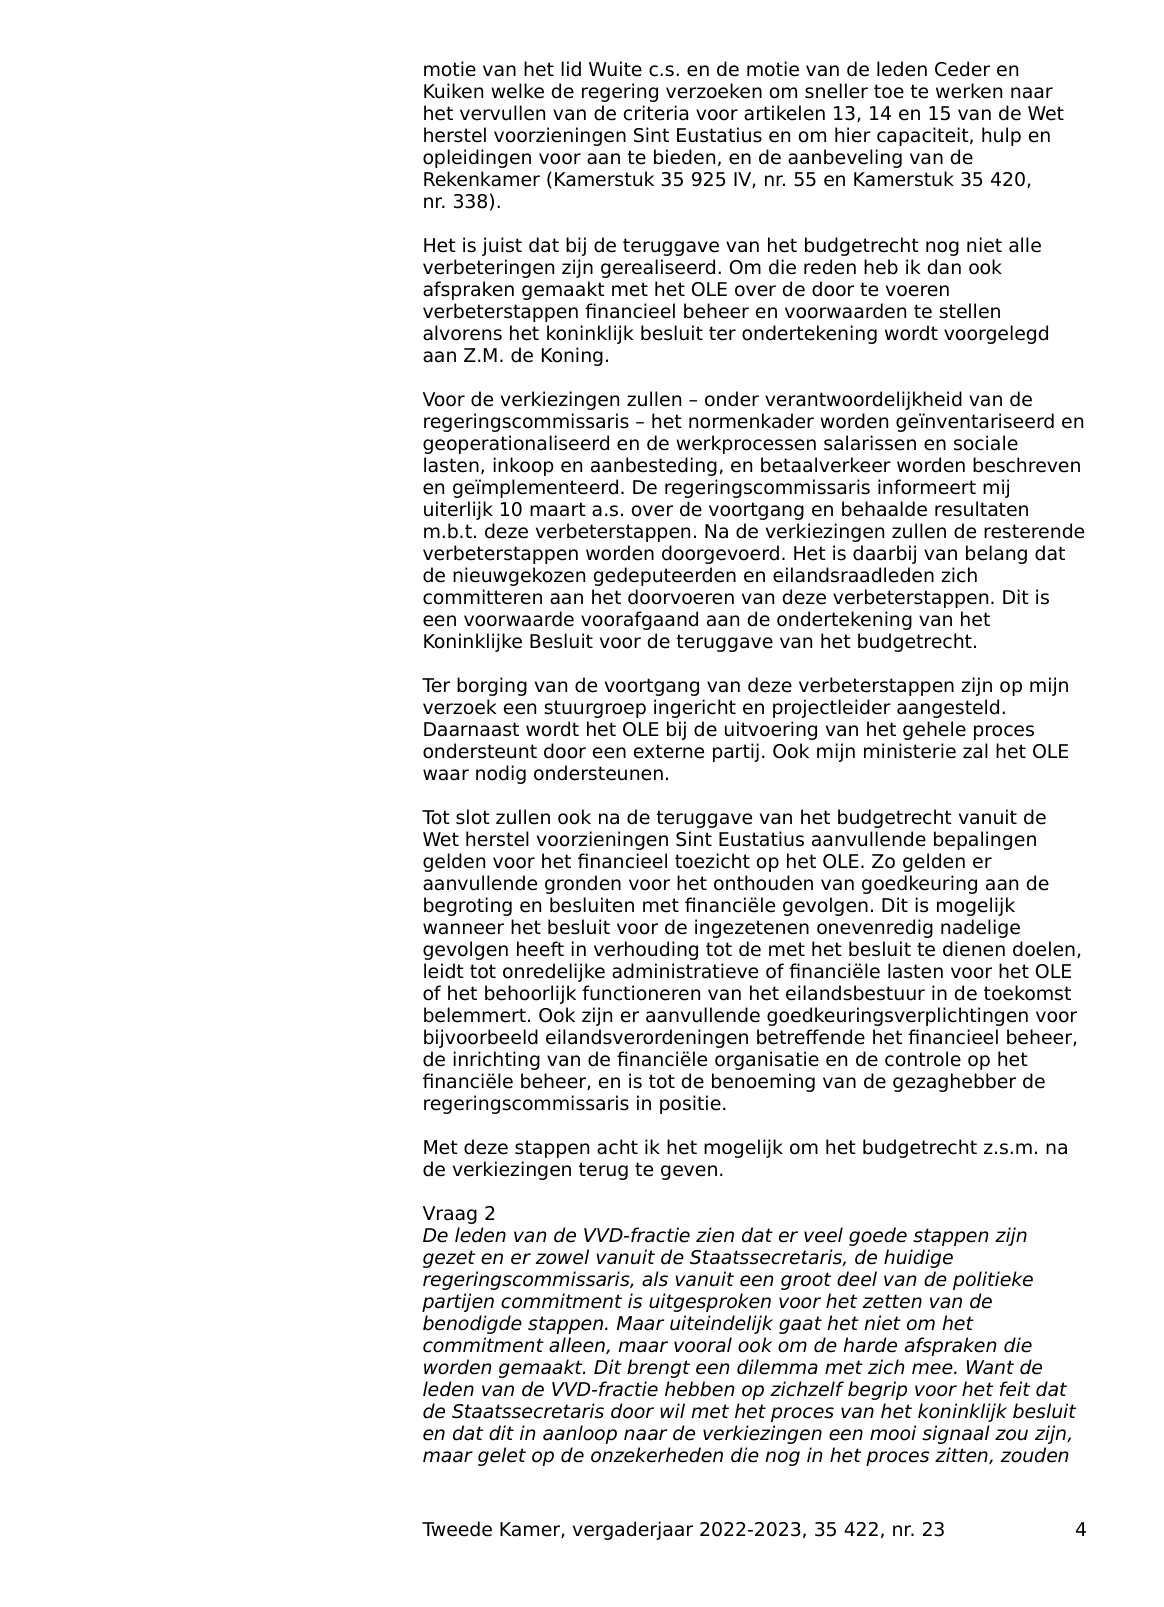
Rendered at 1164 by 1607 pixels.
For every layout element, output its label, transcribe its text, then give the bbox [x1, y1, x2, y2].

text motie van het lid Wuite c.s. en de motie van de leden Ceder en Kuiken welke de regering verzoeken om sneller toe te werken naar het vervullen van de criteria voor artikelen 13, 14 en 15 van de Wet herstel voorzieningen Sint Eustatius en om hier capaciteit, hulp en opleidingen voor aan te bieden, en de aanbeveling van de Rekenkamer (Kamerstuk 35 925 IV, nr. 55 en Kamerstuk 35 420, nr. 338). [422, 59, 1087, 213]
text Met deze stappen acht ik het mogelijk om het budgetrecht z.s.m. na de verkiezingen terug te geven. [422, 1137, 1087, 1181]
text Ter borging van de voortgang van deze verbeterstappen zijn op mijn verzoek een stuurgroep ingericht en projectleider aangesteld. Daarnaast wordt het OLE bij de uitvoering van het gehele proces ondersteunt door een externe partij. Ook mijn ministerie zal het OLE waar nodig ondersteunen. [422, 675, 1087, 785]
text Tot slot zullen ook na de teruggave van het budgetrecht vanuit de Wet herstel voorzieningen Sint Eustatius aanvullende bepalingen gelden voor het financieel toezicht op het OLE. Zo gelden er aanvullende gronden voor het onthouden van goedkeuring aan de begroting en besluiten met financiële gevolgen. Dit is mogelijk wanneer het besluit voor de ingezetenen onevenredig nadelige gevolgen heeft in verhouding tot de met het besluit te dienen doelen, leidt tot onredelijke administratieve of financiële lasten voor het OLE of het behoorlijk functioneren van het eilandsbestuur in de toekomst belemmert. Ook zijn er aanvullende goedkeuringsverplichtingen voor bijvoorbeeld eilandsverordeningen betreffende het financieel beheer, de inrichting van de financiële organisatie en de controle op het financiële beheer, en is tot de benoeming van de gezaghebber de regeringscommissaris in positie. [422, 807, 1087, 1115]
text Vraag 2 [422, 1203, 1087, 1225]
text Voor de verkiezingen zullen – onder verantwoordelijkheid van de regeringscommissaris – het normenkader worden geïnventariseerd en geoperationaliseerd en de werkprocessen salarissen en sociale lasten, inkoop en aanbesteding, en betaalverkeer worden beschreven en geïmplementeerd. De regeringscommissaris informeert mij uiterlijk 10 maart a.s. over de voortgang en behaalde resultaten m.b.t. deze verbeterstappen. Na de verkiezingen zullen de resterende verbeterstappen worden doorgevoerd. Het is daarbij van belang dat de nieuwgekozen gedeputeerden en eilandsraadleden zich committeren aan het doorvoeren van deze verbeterstappen. Dit is een voorwaarde voorafgaand aan de ondertekening van het Koninklijke Besluit voor de teruggave van het budgetrecht. [422, 389, 1087, 653]
text Het is juist dat bij de teruggave van het budgetrecht nog niet alle verbeteringen zijn gerealiseerd. Om die reden heb ik dan ook afspraken gemaakt met het OLE over de door te voeren verbeterstappen financieel beheer en voorwaarden te stellen alvorens het koninklijk besluit ter ondertekening wordt voorgelegd aan Z.M. de Koning. [422, 235, 1087, 367]
text De leden van de VVD-fractie zien dat er veel goede stappen zijn gezet en er zowel vanuit de Staatssecretaris, de huidige regeringscommissaris, als vanuit een groot deel van de politieke partijen commitment is uitgesproken voor het zetten van de benodigde stappen. Maar uiteindelijk gaat het niet om het commitment alleen, maar vooral ook om de harde afspraken die worden gemaakt. Dit brengt een dilemma met zich mee. Want de leden van de VVD-fractie hebben op zichzelf begrip voor het feit dat de Staatssecretaris door wil met het proces van het koninklijk besluit en dat dit in aanloop naar de verkiezingen een mooi signaal zou zijn, maar gelet op de onzekerheden die nog in het proces zitten, zouden [422, 1225, 1087, 1467]
